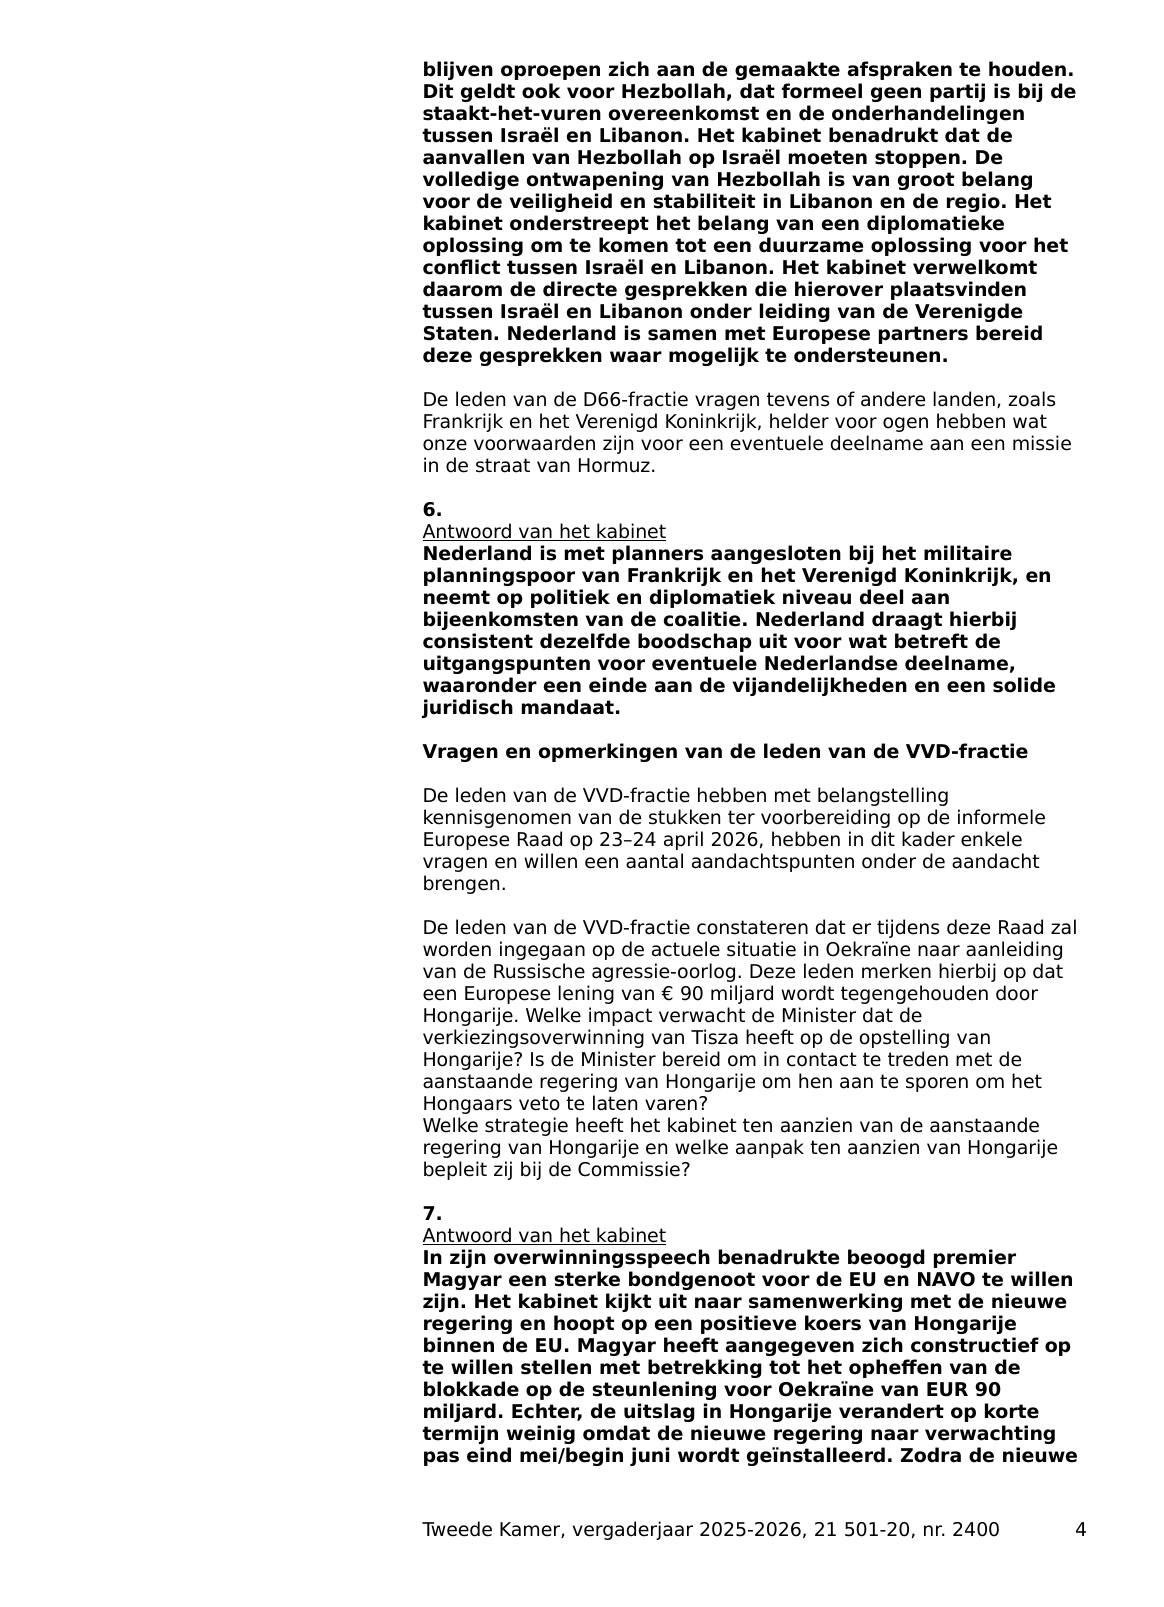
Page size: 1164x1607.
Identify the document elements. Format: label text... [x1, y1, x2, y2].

text De leden van de VVD-fractie constateren dat er tijdens deze Raad zal worden ingegaan op de actuele situatie in Oekraïne naar aanleiding van de Russische agressie-oorlog. Deze leden merken hierbij op dat een Europese lening van € 90 miljard wordt tegengehouden door Hongarije. Welke impact verwacht de Minister dat de verkiezingsoverwinning van Tisza heeft op de opstelling van Hongarije? Is de Minister bereid om in contact te treden met de aanstaande regering van Hongarije om hen aan te sporen om het Hongaars veto te laten varen? [422, 917, 1087, 1115]
text Antwoord van het kabinet [422, 1225, 1087, 1247]
text blijven oproepen zich aan de gemaakte afspraken te houden. Dit geldt ook voor Hezbollah, dat formeel geen partij is bij de staakt-het-vuren overeenkomst en de onderhandelingen tussen Israël en Libanon. Het kabinet benadrukt dat de aanvallen van Hezbollah op Israël moeten stoppen. De volledige ontwapening van Hezbollah is van groot belang voor de veiligheid en stabiliteit in Libanon en de regio. Het kabinet onderstreept het belang van een diplomatieke oplossing om te komen tot een duurzame oplossing voor het conflict tussen Israël en Libanon. Het kabinet verwelkomt daarom de directe gesprekken die hierover plaatsvinden tussen Israël en Libanon onder leiding van de Verenigde Staten. Nederland is samen met Europese partners bereid deze gesprekken waar mogelijk te ondersteunen. [422, 59, 1087, 367]
text Welke strategie heeft het kabinet ten aanzien van de aanstaande regering van Hongarije en welke aanpak ten aanzien van Hongarije bepleit zij bij de Commissie? [422, 1115, 1087, 1181]
text 7. [422, 1203, 1087, 1225]
text Antwoord van het kabinet [422, 521, 1087, 543]
text De leden van de D66-fractie vragen tevens of andere landen, zoals Frankrijk en het Verenigd Koninkrijk, helder voor ogen hebben wat onze voorwaarden zijn voor een eventuele deelname aan een missie in de straat van Hormuz. [422, 389, 1087, 477]
text De leden van de VVD-fractie hebben met belangstelling kennisgenomen van de stukken ter voorbereiding op de informele Europese Raad op 23–24 april 2026, hebben in dit kader enkele vragen en willen een aantal aandachtspunten onder de aandacht brengen. [422, 785, 1087, 895]
text Nederland is met planners aangesloten bij het militaire planningspoor van Frankrijk en het Verenigd Koninkrijk, en neemt op politiek en diplomatiek niveau deel aan bijeenkomsten van de coalitie. Nederland draagt hierbij consistent dezelfde boodschap uit voor wat betreft de uitgangspunten voor eventuele Nederlandse deelname, waaronder een einde aan de vijandelijkheden en een solide juridisch mandaat. [422, 543, 1087, 719]
subtitle Vragen en opmerkingen van de leden van de VVD-fractie [422, 741, 1087, 763]
text In zijn overwinningsspeech benadrukte beoogd premier Magyar een sterke bondgenoot voor de EU en NAVO te willen zijn. Het kabinet kijkt uit naar samenwerking met de nieuwe regering en hoopt op een positieve koers van Hongarije binnen de EU. Magyar heeft aangegeven zich constructief op te willen stellen met betrekking tot het opheffen van de blokkade op de steunlening voor Oekraïne van EUR 90 miljard. Echter, de uitslag in Hongarije verandert op korte termijn weinig omdat de nieuwe regering naar verwachting pas eind mei/begin juni wordt geïnstalleerd. Zodra de nieuwe [422, 1247, 1087, 1467]
text 6. [422, 499, 1087, 521]
